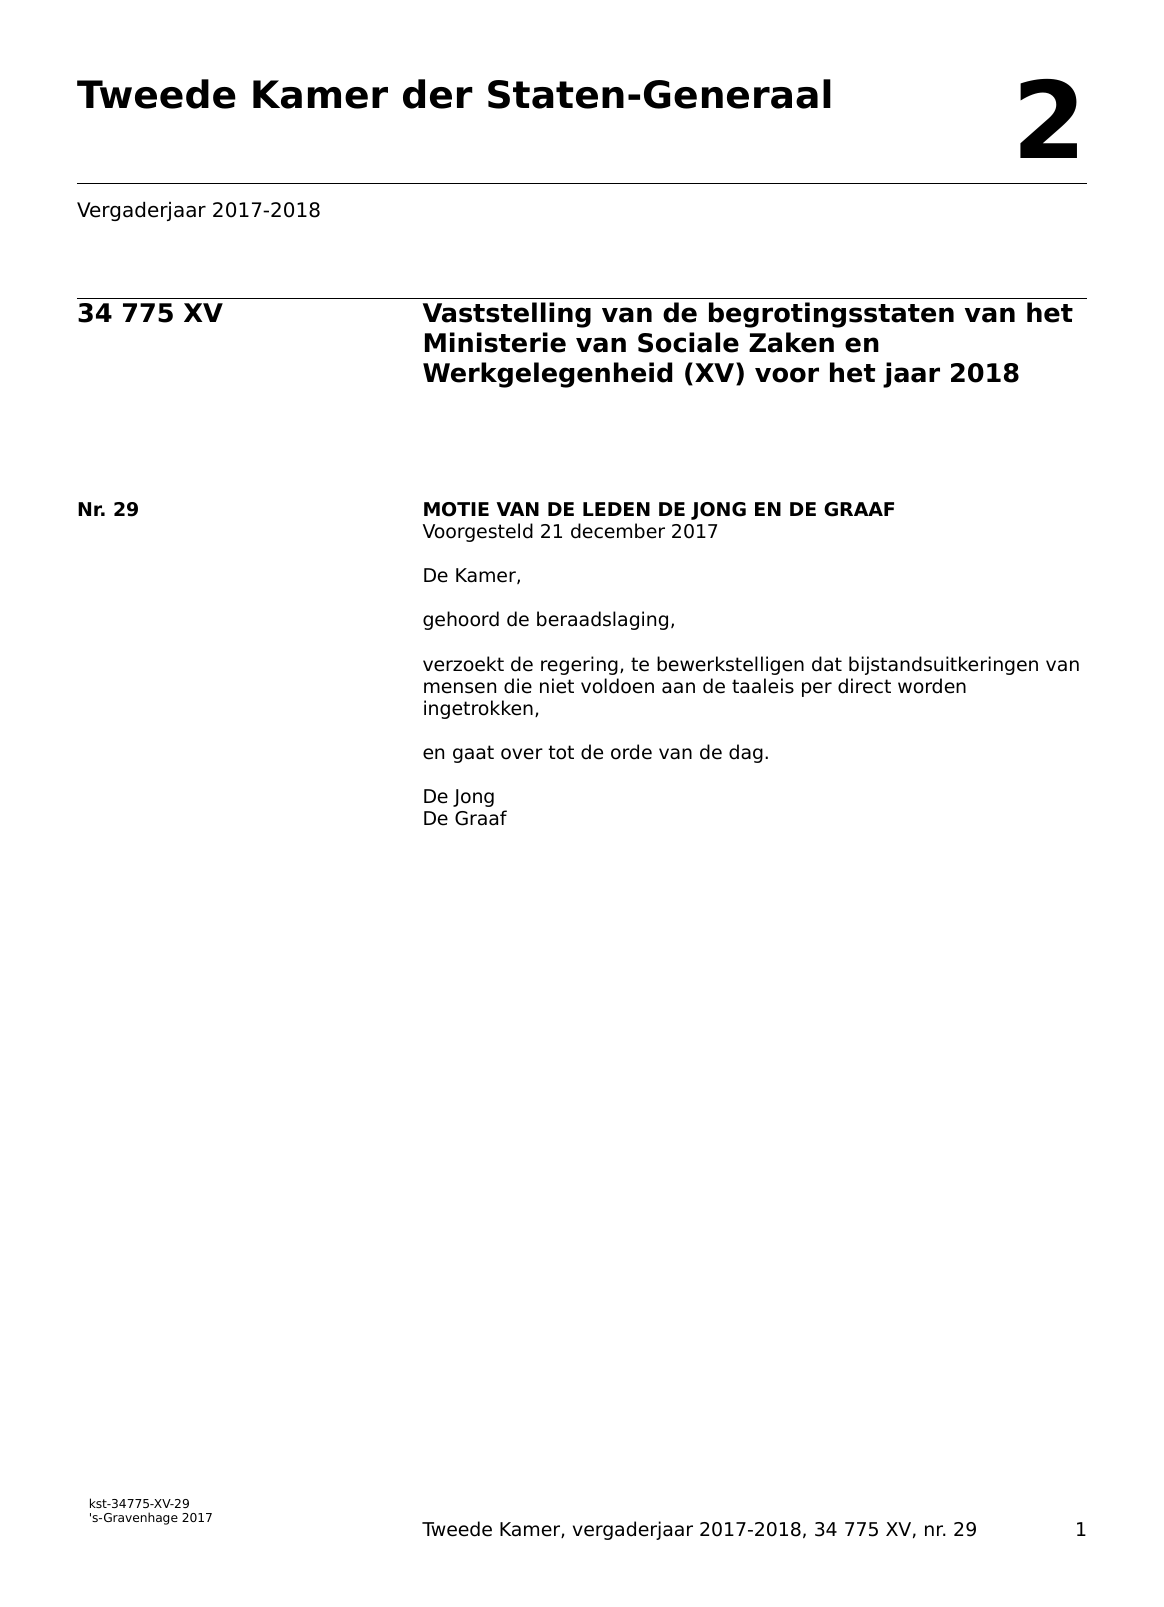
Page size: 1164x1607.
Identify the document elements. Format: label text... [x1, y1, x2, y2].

text De Graaf [422, 808, 1087, 830]
subtitle 34 775 XV Vaststelling van de begrotingsstaten van het Ministerie van Sociale Zaken en Werkgelegenheid (XV) voor het jaar 2018 [77, 299, 1087, 388]
text 's-Gravenhage 2017 [88, 1511, 323, 1525]
table_cell Vergaderjaar 2017-2018 [77, 184, 1087, 298]
text Voorgesteld 21 december 2017 [422, 521, 1087, 543]
text kst-34775-XV-29 [88, 1497, 323, 1511]
text De Jong [422, 786, 1087, 808]
subtitle Nr. 29 MOTIE VAN DE LEDEN DE JONG EN DE GRAAF [77, 499, 1087, 521]
text De Kamer, [422, 565, 1087, 587]
text verzoekt de regering, te bewerkstelligen dat bijstandsuitkeringen van mensen die niet voldoen aan de taaleis per direct worden ingetrokken, [422, 653, 1087, 719]
table_header Tweede Kamer der Staten-Generaal [77, 59, 886, 183]
table_header 2 [886, 59, 1087, 183]
text gehoord de beraadslaging, [422, 609, 1087, 631]
text en gaat over tot de orde van de dag. [422, 742, 1087, 764]
